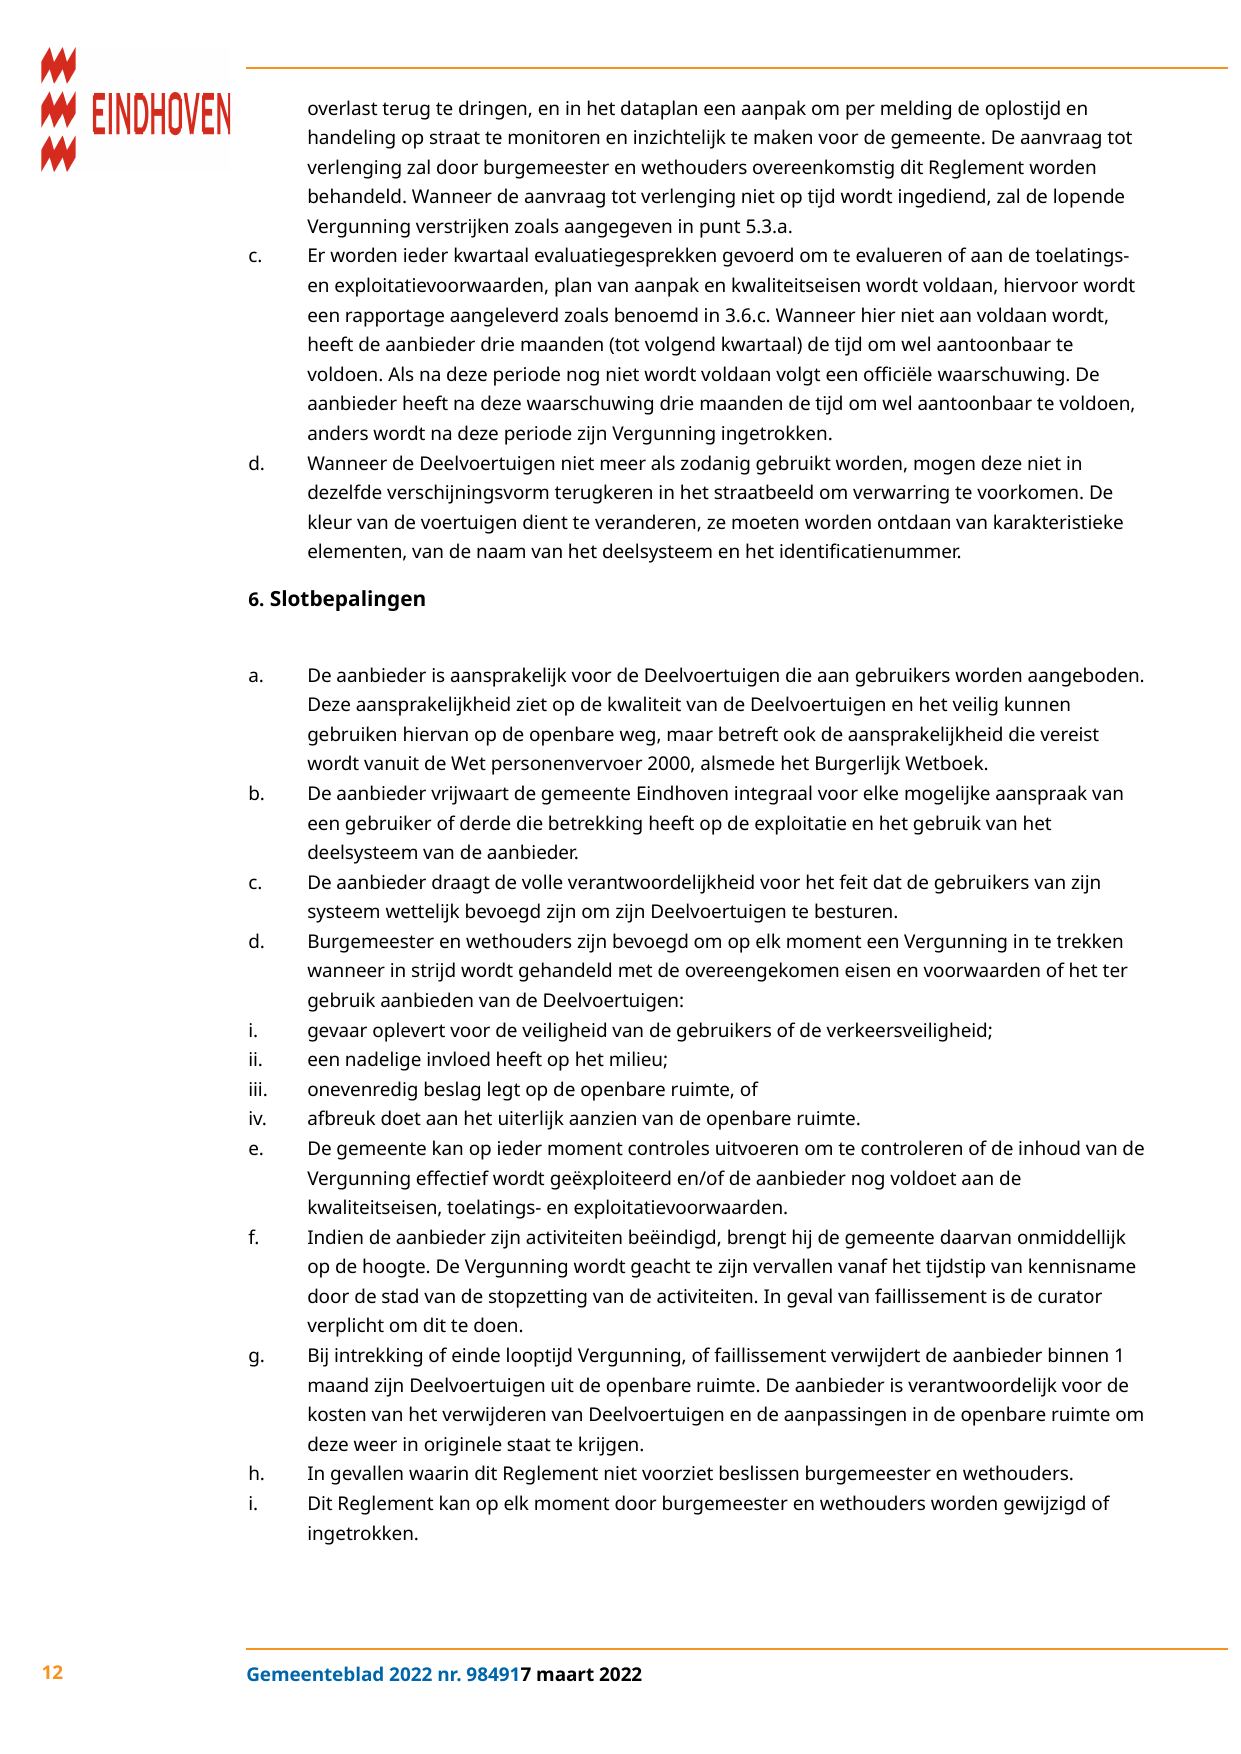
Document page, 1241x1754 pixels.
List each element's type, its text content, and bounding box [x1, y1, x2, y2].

list afbreuk doet aan het uiterlijk aanzien van de openbare ruimte. [248, 1106, 1152, 1131]
list De aanbieder draagt de volle verantwoordelijkheid voor het feit dat de gebruikers van zijn systeem wettelijk bevoegd zijn om zijn Deelvoertuigen te besturen. [248, 869, 1152, 924]
list Wanneer de Deelvoertuigen niet meer als zodanig gebruikt worden, mogen deze niet in dezelfde verschijningsvorm terugkeren in het straatbeeld om verwarring te voorkomen. De kleur van de voertuigen dient te veranderen, ze moeten worden ontdaan van karakteristieke elementen, van de naam van het deelsysteem en het identificatienummer. [248, 450, 1152, 564]
list overlast terug te dringen, en in het dataplan een aanpak om per melding de oplostijd en handeling op straat te monitoren en inzichtelijk te maken voor de gemeente. De aanvraag tot verlenging zal door burgemeester en wethouders overeenkomstig dit Reglement worden behandeld. Wanneer de aanvraag tot verlenging niet op tijd wordt ingediend, zal de lopende Vergunning verstrijken zoals aangegeven in punt 5.3.a. [248, 95, 1152, 239]
list De gemeente kan op ieder moment controles uitvoeren om te controleren of de inhoud van de Vergunning effectief wordt geëxploiteerd en/of de aanbieder nog voldoet aan de kwaliteitseisen, toelatings- en exploitatievoorwaarden. [248, 1135, 1152, 1220]
list Indien de aanbieder zijn activiteiten beëindigd, brengt hij de gemeente daarvan onmiddellijk op de hoogte. De Vergunning wordt geacht te zijn vervallen vanaf het tijdstip van kennisname door de stad van de stopzetting van de activiteiten. In geval van faillissement is de curator verplicht om dit te doen. [248, 1224, 1152, 1338]
list gevaar oplevert voor de veiligheid van de gebruikers of de verkeersveiligheid; [248, 1017, 1152, 1043]
list Bij intrekking of einde looptijd Vergunning, of faillissement verwijdert de aanbieder binnen 1 maand zijn Deelvoertuigen uit de openbare ruimte. De aanbieder is verantwoordelijk voor de kosten van het verwijderen van Deelvoertuigen en de aanpassingen in de openbare ruimte om deze weer in originele staat te krijgen. [248, 1342, 1152, 1457]
list De aanbieder vrijwaart de gemeente Eindhoven integraal voor elke mogelijke aanspraak van een gebruiker of derde die betrekking heeft op de exploitatie en het gebruik van het deelsysteem van de aanbieder. [248, 780, 1152, 865]
list Dit Reglement kan op elk moment door burgemeester en wethouders worden gewijzigd of ingetrokken. [248, 1490, 1152, 1546]
picture [41, 47, 231, 172]
list een nadelige invloed heeft op het milieu; [248, 1046, 1152, 1072]
list In gevallen waarin dit Reglement niet voorziet beslissen burgemeester en wethouders. [248, 1461, 1152, 1486]
list Burgemeester en wethouders zijn bevoegd om op elk moment een Vergunning in te trekken wanneer in strijd wordt gehandeld met de overeengekomen eisen en voorwaarden of het ter gebruik aanbieden van de Deelvoertuigen: [248, 928, 1152, 1013]
list De aanbieder is aansprakelijk voor de Deelvoertuigen die aan gebruikers worden aangeboden. Deze aansprakelijkheid ziet op de kwaliteit van de Deelvoertuigen en het veilig kunnen gebruiken hiervan op de openbare weg, maar betreft ook de aansprakelijkheid die vereist wordt vanuit de Wet personenvervoer 2000, alsmede het Burgerlijk Wetboek. [248, 662, 1152, 776]
text 6. Slotbepalingen [248, 584, 1152, 613]
list Er worden ieder kwartaal evaluatiegesprekken gevoerd om te evalueren of aan de toelatings- en exploitatievoorwaarden, plan van aanpak en kwaliteitseisen wordt voldaan, hiervoor wordt een rapportage aangeleverd zoals benoemd in 3.6.c. Wanneer hier niet aan voldaan wordt, heeft de aanbieder drie maanden (tot volgend kwartaal) de tijd om wel aantoonbaar te voldoen. Als na deze periode nog niet wordt voldaan volgt een officiële waarschuwing. De aanbieder heeft na deze waarschuwing drie maanden de tijd om wel aantoonbaar te voldoen, anders wordt na deze periode zijn Vergunning ingetrokken. [248, 243, 1152, 446]
list onevenredig beslag legt op de openbare ruimte, of [248, 1076, 1152, 1102]
